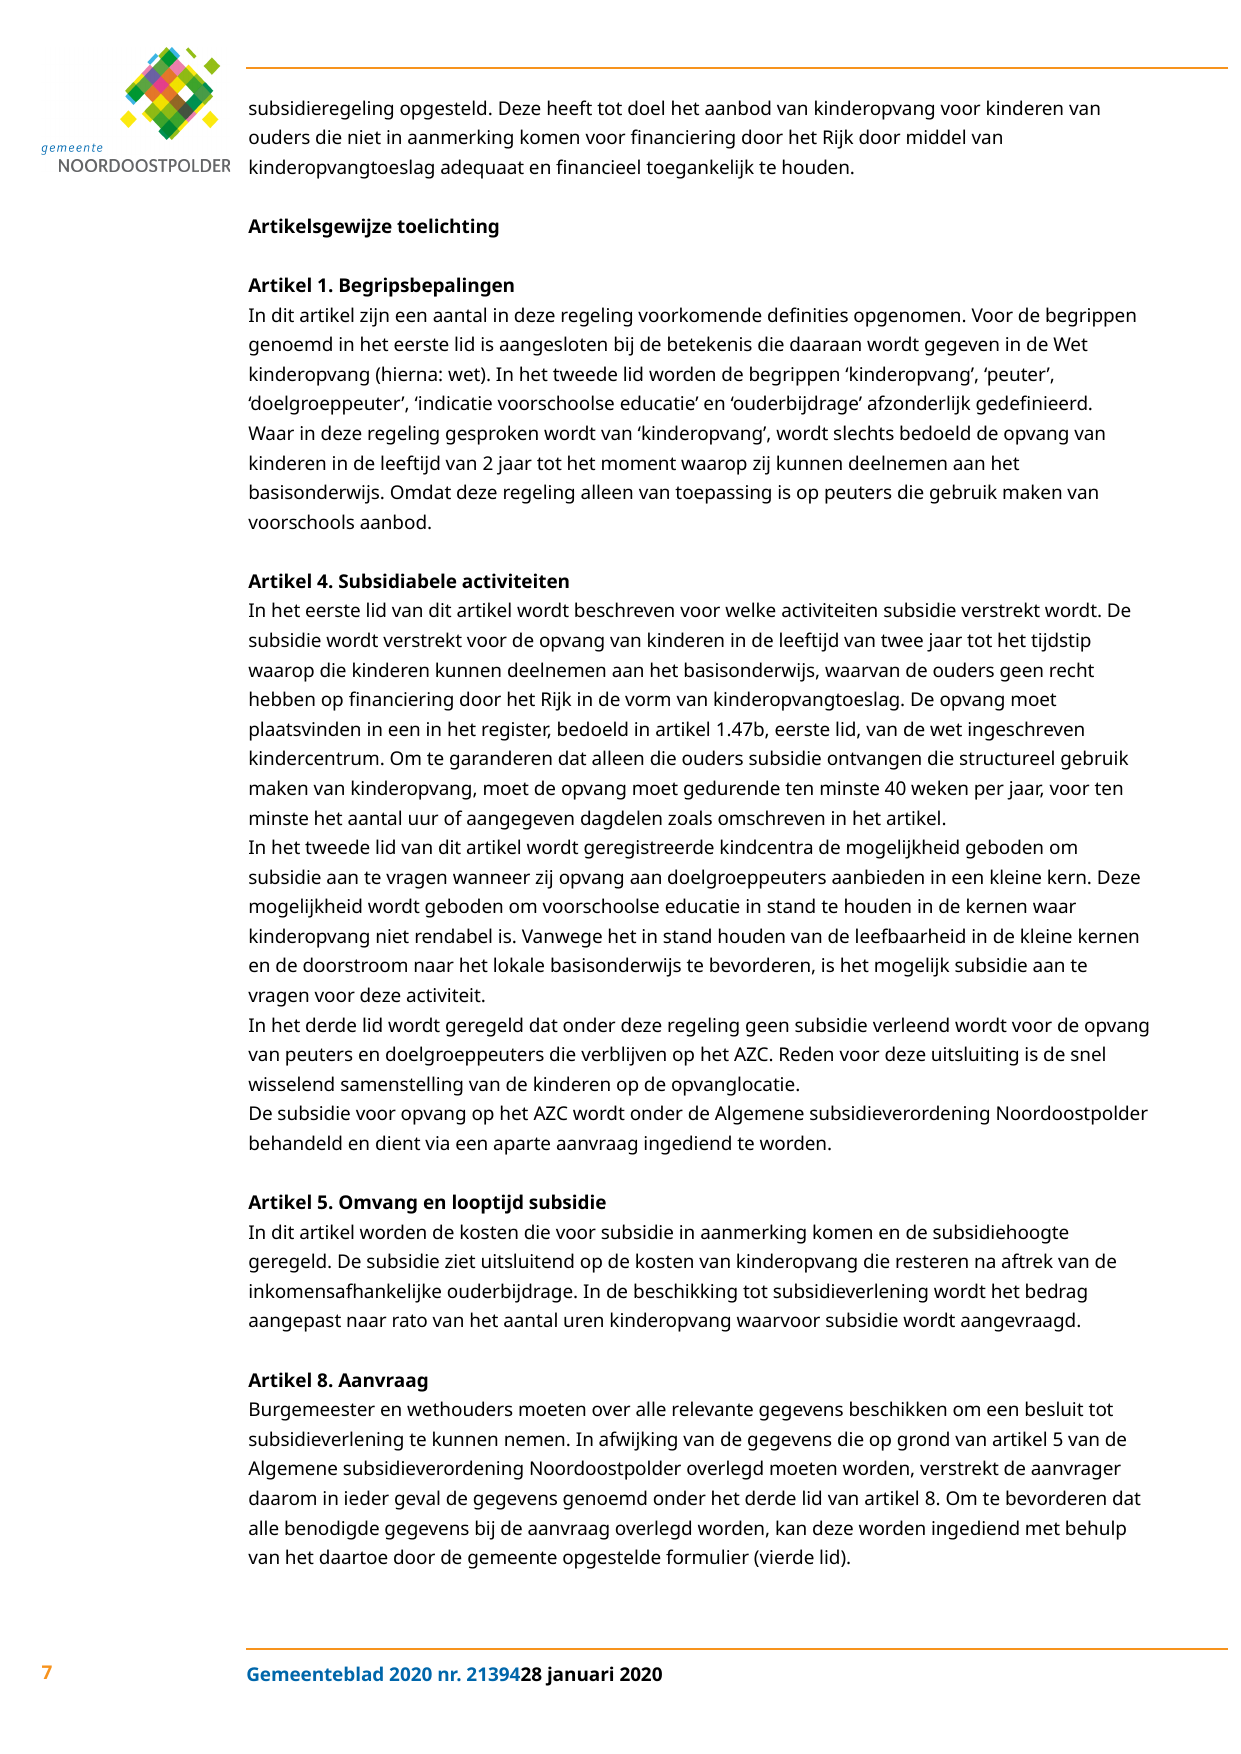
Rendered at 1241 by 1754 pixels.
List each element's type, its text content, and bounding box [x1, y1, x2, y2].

text In het derde lid wordt geregeld dat onder deze regeling geen subsidie verleend wordt voor de opvang van peuters en doelgroeppeuters die verblijven op het AZC. Reden voor deze uitsluiting is de snel wisselend samenstelling van de kinderen op de opvanglocatie. [248, 1012, 1152, 1097]
text In dit artikel worden de kosten die voor subsidie in aanmerking komen en de subsidiehoogte geregeld. De subsidie ziet uitsluitend op de kosten van kinderopvang die resteren na aftrek van de inkomensafhankelijke ouderbijdrage. In de beschikking tot subsidieverlening wordt het bedrag aangepast naar rato van het aantal uren kinderopvang waarvoor subsidie wordt aangevraagd. [248, 1219, 1152, 1333]
text In dit artikel zijn een aantal in deze regeling voorkomende definities opgenomen. Voor de begrippen genoemd in het eerste lid is aangesloten bij de betekenis die daaraan wordt gegeven in de Wet kinderopvang (hierna: wet). In het tweede lid worden de begrippen ‘kinderopvang’, ‘peuter’, ‘doelgroeppeuter’, ‘indicatie voorschoolse educatie’ en ‘ouderbijdrage’ afzonderlijk gedefinieerd. [248, 302, 1152, 416]
text Artikel 4. Subsidiabele activiteiten [248, 568, 1152, 594]
text Artikel 5. Omvang en looptijd subsidie [248, 1189, 1152, 1215]
text Artikel 1. Begripsbepalingen [248, 272, 1152, 298]
text In het tweede lid van dit artikel wordt geregistreerde kindcentra de mogelijkheid geboden om subsidie aan te vragen wanneer zij opvang aan doelgroeppeuters aanbieden in een kleine kern. Deze mogelijkheid wordt geboden om voorschoolse educatie in stand te houden in de kernen waar kinderopvang niet rendabel is. Vanwege het in stand houden van de leefbaarheid in de kleine kernen en de doorstroom naar het lokale basisonderwijs te bevorderen, is het mogelijk subsidie aan te vragen voor deze activiteit. [248, 834, 1152, 1008]
picture [41, 47, 231, 172]
text Artikelsgewijze toelichting [248, 213, 1152, 239]
text Burgemeester en wethouders moeten over alle relevante gegevens beschikken om een besluit tot subsidieverlening te kunnen nemen. In afwijking van de gegevens die op grond van artikel 5 van de Algemene subsidieverordening Noordoostpolder overlegd moeten worden, verstrekt de aanvrager daarom in ieder geval de gegevens genoemd onder het derde lid van artikel 8. Om te bevorderen dat alle benodigde gegevens bij de aanvraag overlegd worden, kan deze worden ingediend met behulp van het daartoe door de gemeente opgestelde formulier (vierde lid). [248, 1396, 1152, 1570]
text De subsidie voor opvang op het AZC wordt onder de Algemene subsidieverordening Noordoostpolder behandeld en dient via een aparte aanvraag ingediend te worden. [248, 1101, 1152, 1156]
text Waar in deze regeling gesproken wordt van ‘kinderopvang’, wordt slechts bedoeld de opvang van kinderen in de leeftijd van 2 jaar tot het moment waarop zij kunnen deelnemen aan het basisonderwijs. Omdat deze regeling alleen van toepassing is op peuters die gebruik maken van voorschools aanbod. [248, 420, 1152, 535]
text Artikel 8. Aanvraag [248, 1367, 1152, 1393]
text subsidieregeling opgesteld. Deze heeft tot doel het aanbod van kinderopvang voor kinderen van ouders die niet in aanmerking komen voor financiering door het Rijk door middel van kinderopvangtoeslag adequaat en financieel toegankelijk te houden. [248, 95, 1152, 180]
text In het eerste lid van dit artikel wordt beschreven voor welke activiteiten subsidie verstrekt wordt. De subsidie wordt verstrekt voor de opvang van kinderen in de leeftijd van twee jaar tot het tijdstip waarop die kinderen kunnen deelnemen aan het basisonderwijs, waarvan de ouders geen recht hebben op financiering door het Rijk in de vorm van kinderopvangtoeslag. De opvang moet plaatsvinden in een in het register, bedoeld in artikel 1.47b, eerste lid, van de wet ingeschreven kindercentrum. Om te garanderen dat alleen die ouders subsidie ontvangen die structureel gebruik maken van kinderopvang, moet de opvang moet gedurende ten minste 40 weken per jaar, voor ten minste het aantal uur of aangegeven dagdelen zoals omschreven in het artikel. [248, 598, 1152, 831]
